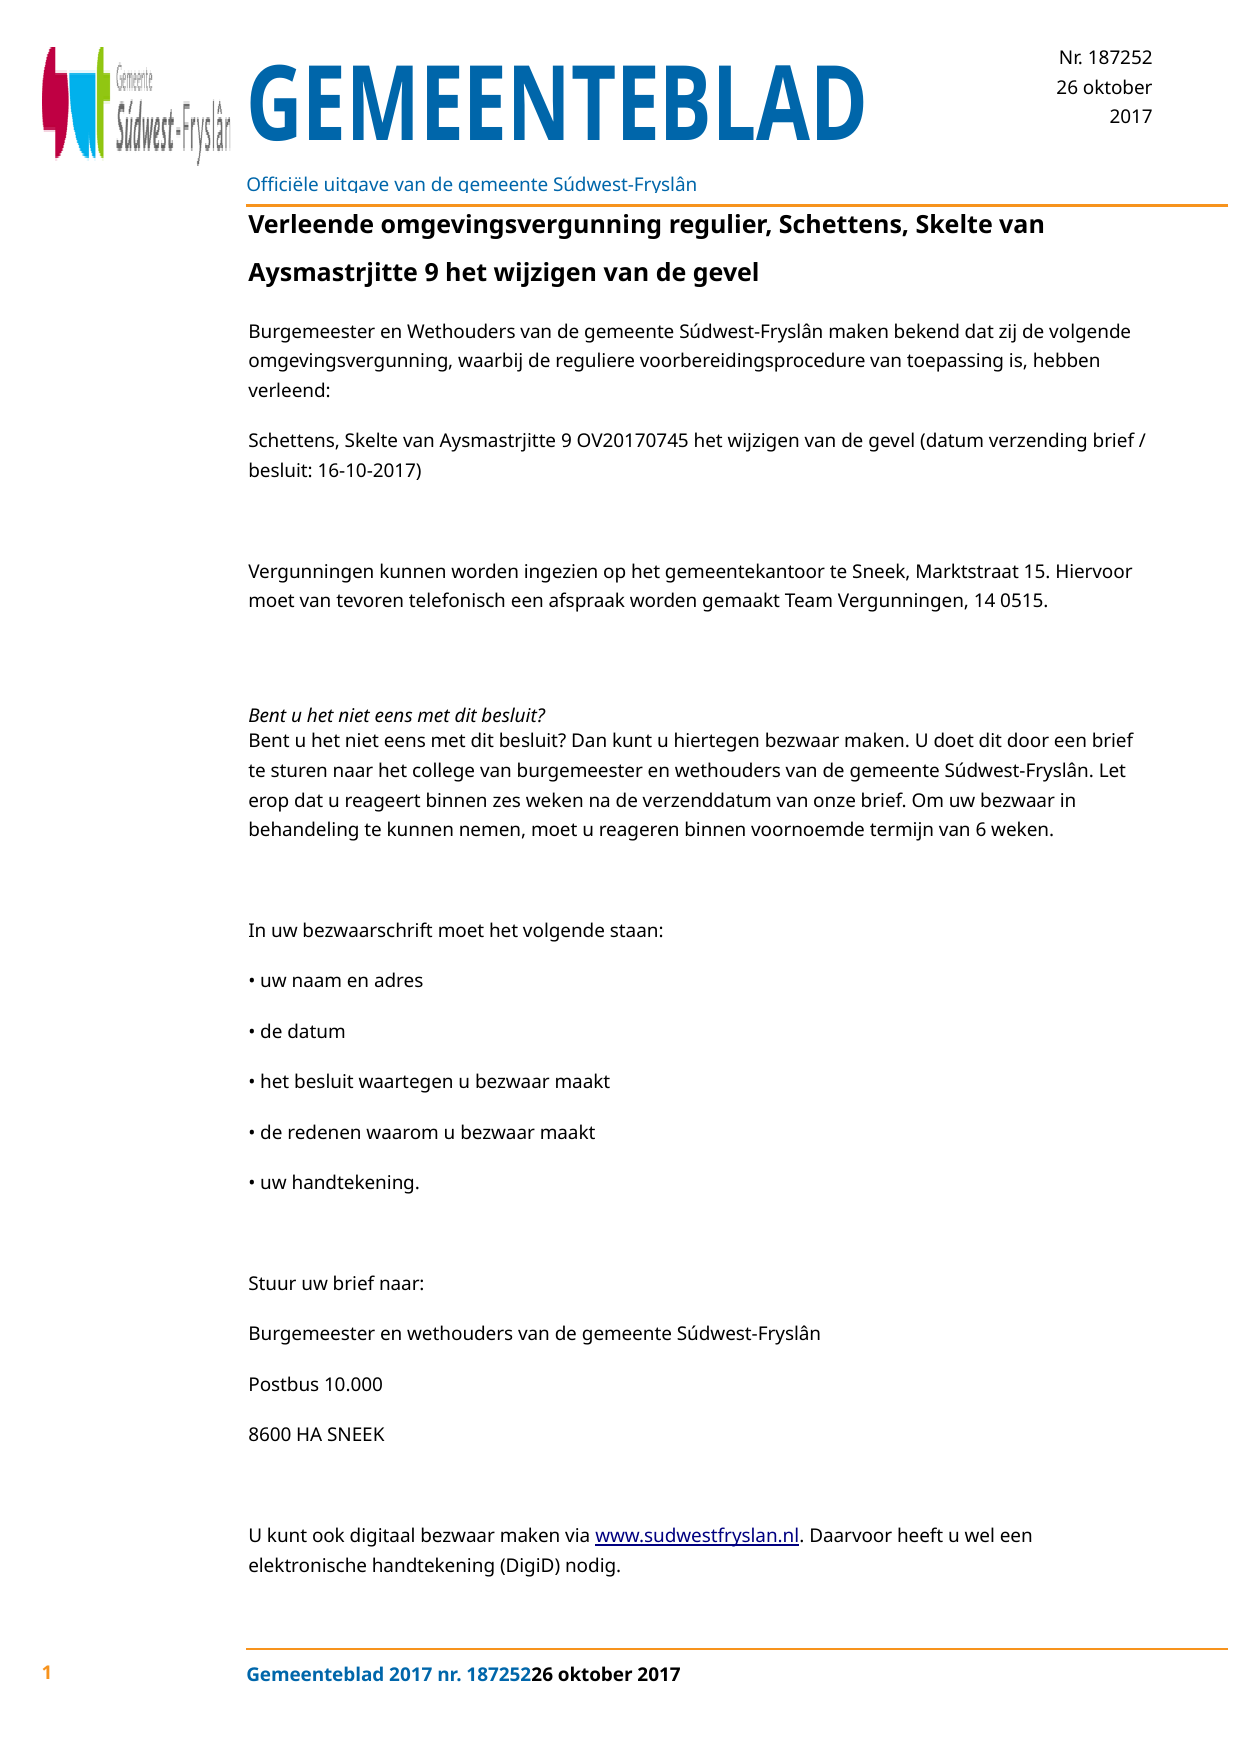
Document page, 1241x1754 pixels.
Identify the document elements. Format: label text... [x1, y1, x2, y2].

text Verleende omgevingsvergunning regulier, Schettens, Skelte van Aysmastrjitte 9 het wijzigen van de gevel [248, 207, 1152, 288]
text Bent u het niet eens met dit besluit? Dan kunt u hiertegen bezwaar maken. U doet dit door een brief te sturen naar het college van burgemeester en wethouders van de gemeente Súdwest-Fryslân. Let erop dat u reageert binnen zes weken na de verzenddatum van onze brief. Om uw bezwaar in behandeling te kunnen nemen, moet u reageren binnen voornoemde termijn van 6 weken. [248, 728, 1152, 842]
text Burgemeester en wethouders van de gemeente Súdwest-Fryslân [248, 1321, 1152, 1346]
text Postbus 10.000 [248, 1371, 1152, 1397]
text In uw bezwaarschrift moet het volgende staan: [248, 917, 1152, 943]
text Schettens, Skelte van Aysmastrjitte 9 OV20170745 het wijzigen van de gevel (datum verzending brief / besluit: 16-10-2017) [248, 427, 1152, 483]
text • uw naam en adres [248, 968, 1152, 993]
text • het besluit waartegen u bezwaar maakt [248, 1068, 1152, 1094]
text • uw handtekening. [248, 1169, 1152, 1195]
text Stuur uw brief naar: [248, 1270, 1152, 1296]
text • de redenen waarom u bezwaar maakt [248, 1119, 1152, 1144]
text Burgemeester en Wethouders van de gemeente Súdwest-Fryslân maken bekend dat zij de volgende omgevingsvergunning, waarbij de reguliere voorbereidingsprocedure van toepassing is, hebben verleend: [248, 318, 1152, 403]
picture [41, 47, 231, 172]
text Vergunningen kunnen worden ingezien op het gemeentekantoor te Sneek, Marktstraat 15. Hiervoor moet van tevoren telefonisch een afspraak worden gemaakt Team Vergunningen, 14 0515. [248, 558, 1152, 613]
text Bent u het niet eens met dit besluit? [248, 702, 1152, 728]
text • de datum [248, 1018, 1152, 1044]
text 8600 HA SNEEK [248, 1421, 1152, 1447]
text U kunt ook digitaal bezwaar maken via www.sudwestfryslan.nl. Daarvoor heeft u wel een elektronische handtekening (DigiD) nodig. [248, 1522, 1152, 1577]
